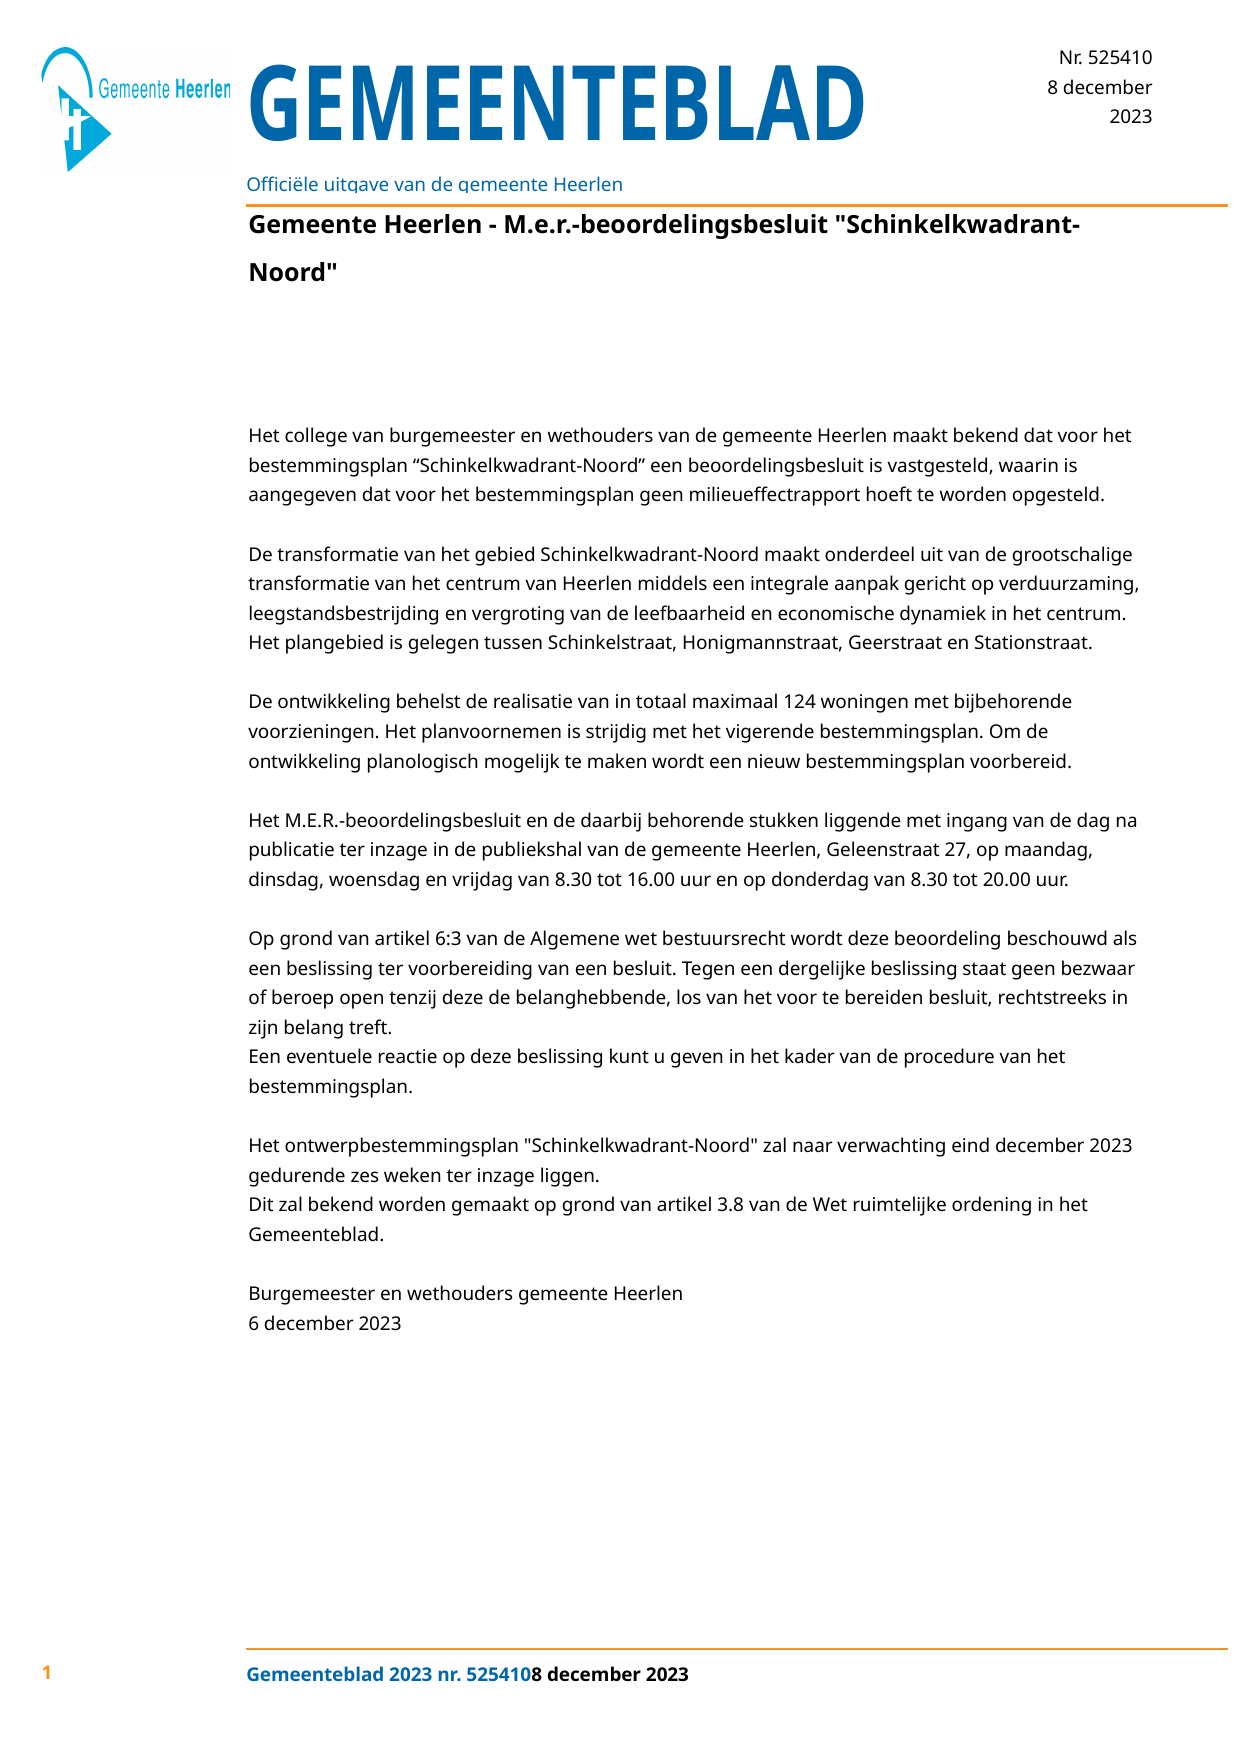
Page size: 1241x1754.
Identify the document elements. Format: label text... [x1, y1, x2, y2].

text Het college van burgemeester en wethouders van de gemeente Heerlen maakt bekend dat voor het bestemmingsplan “Schinkelkwadrant-Noord” een beoordelingsbesluit is vastgesteld, waarin is aangegeven dat voor het bestemmingsplan geen milieueffectrapport hoeft te worden opgesteld. [248, 422, 1152, 507]
text 6 december 2023 [248, 1310, 1152, 1336]
text Op grond van artikel 6:3 van de Algemene wet bestuursrecht wordt deze beoordeling beschouwd als een beslissing ter voorbereiding van een besluit. Tegen een dergelijke beslissing staat geen bezwaar of beroep open tenzij deze de belanghebbende, los van het voor te bereiden besluit, rechtstreeks in zijn belang treft. [248, 925, 1152, 1040]
picture [41, 47, 231, 172]
text Gemeente Heerlen - M.e.r.-beoordelingsbesluit "Schinkelkwadrant-Noord" [248, 207, 1152, 288]
text De ontwikkeling behelst de realisatie van in totaal maximaal 124 woningen met bijbehorende voorzieningen. Het planvoornemen is strijdig met het vigerende bestemmingsplan. Om de ontwikkeling planologisch mogelijk te maken wordt een nieuw bestemmingsplan voorbereid. [248, 689, 1152, 774]
text Burgemeester en wethouders gemeente Heerlen [248, 1280, 1152, 1306]
text De transformatie van het gebied Schinkelkwadrant-Noord maakt onderdeel uit van de grootschalige transformatie van het centrum van Heerlen middels een integrale aanpak gericht op verduurzaming, leegstandsbestrijding en vergroting van de leefbaarheid en economische dynamiek in het centrum. Het plangebied is gelegen tussen Schinkelstraat, Honigmannstraat, Geerstraat en Stationstraat. [248, 541, 1152, 655]
text Het ontwerpbestemmingsplan "Schinkelkwadrant-Noord" zal naar verwachting eind december 2023 gedurende zes weken ter inzage liggen. [248, 1132, 1152, 1188]
text Een eventuele reactie op deze beslissing kunt u geven in het kader van de procedure van het bestemmingsplan. [248, 1044, 1152, 1099]
picture [41, 47, 59, 70]
text Het M.E.R.-beoordelingsbesluit en de daarbij behorende stukken liggende met ingang van de dag na publicatie ter inzage in de publiekshal van de gemeente Heerlen, Geleenstraat 27, op maandag, dinsdag, woensdag en vrijdag van 8.30 tot 16.00 uur en op donderdag van 8.30 tot 20.00 uur. [248, 807, 1152, 892]
text Dit zal bekend worden gemaakt op grond van artikel 3.8 van de Wet ruimtelijke ordening in het Gemeenteblad. [248, 1192, 1152, 1247]
